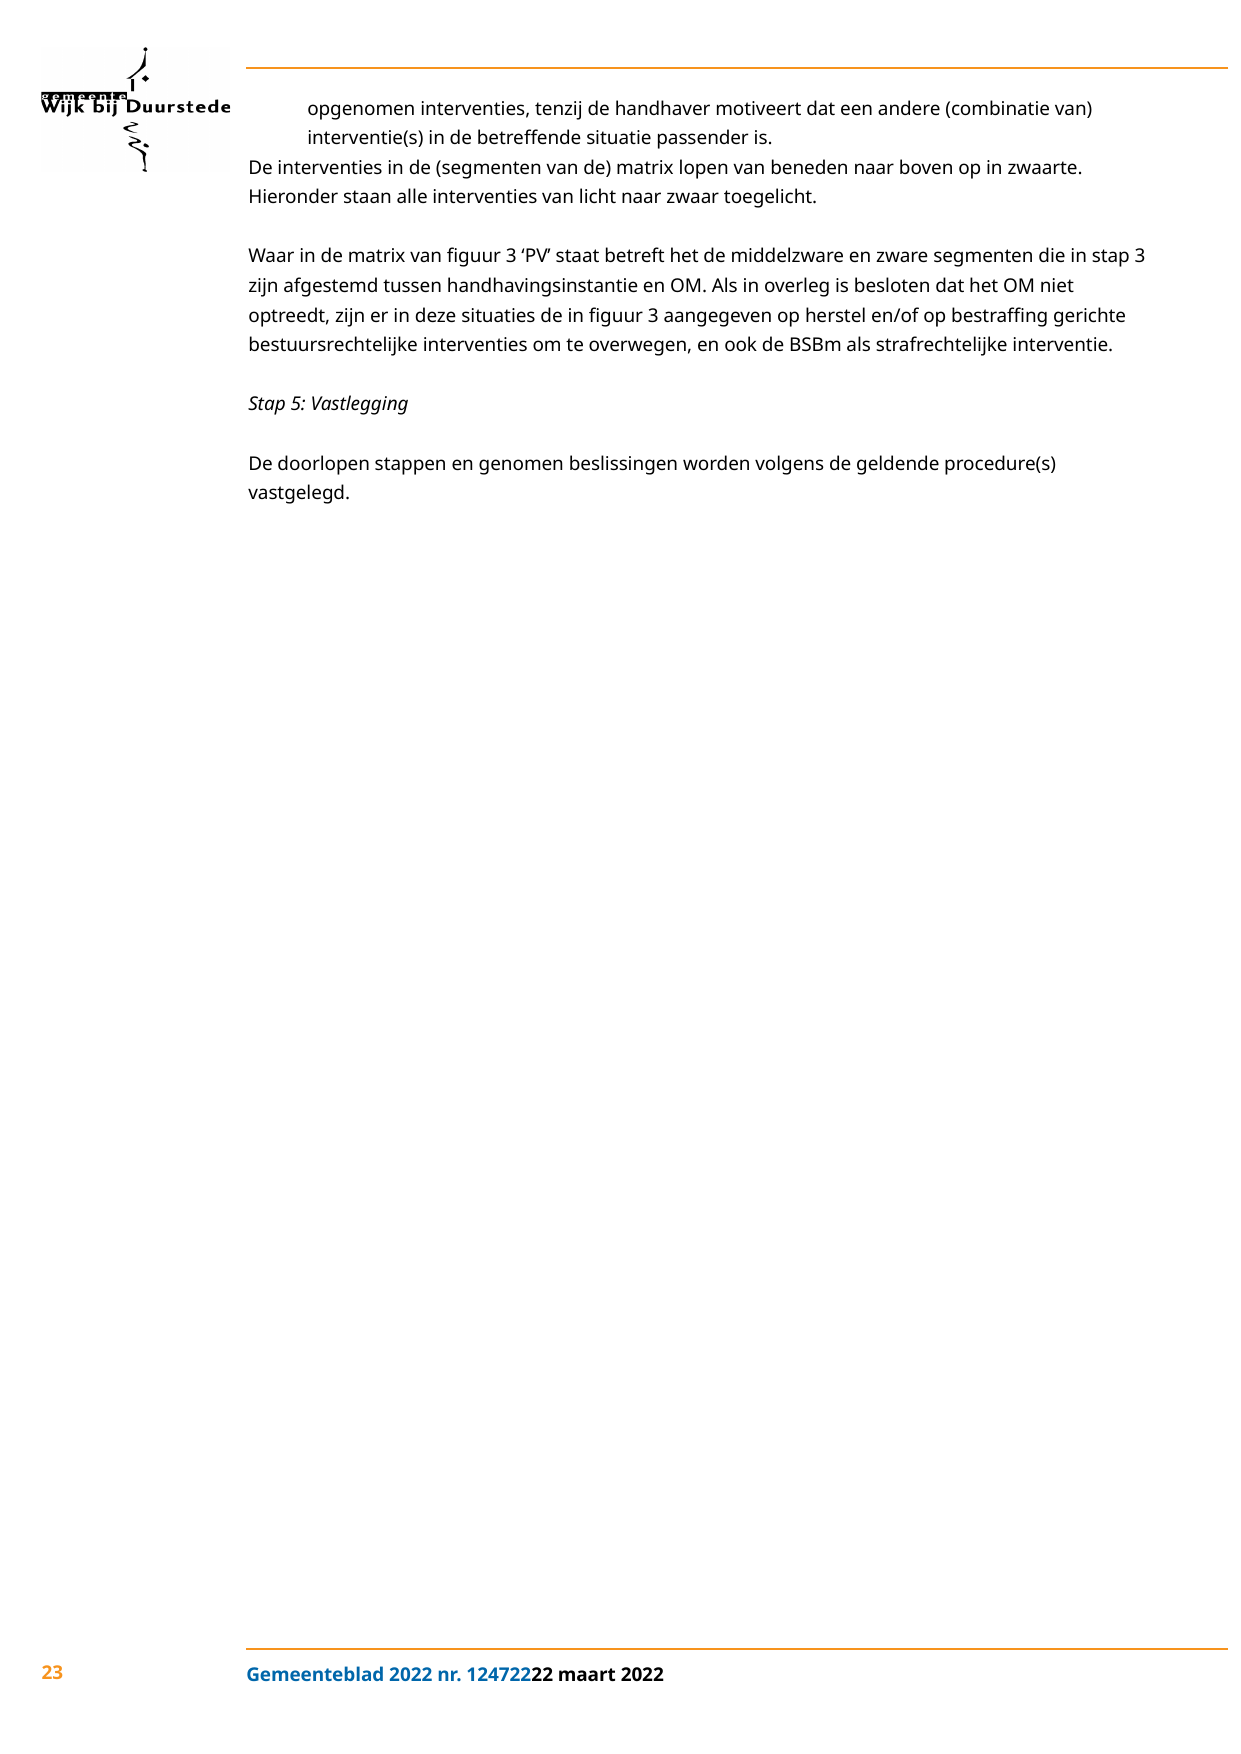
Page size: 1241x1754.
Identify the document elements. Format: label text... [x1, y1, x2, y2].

list opgenomen interventies, tenzij de handhaver motiveert dat een andere (combinatie van) interventie(s) in de betreffende situatie passender is. [248, 95, 1152, 150]
text De interventies in de (segmenten van de) matrix lopen van beneden naar boven op in zwaarte. Hieronder staan alle interventies van licht naar zwaar toegelicht. [248, 154, 1152, 209]
text Stap 5: Vastlegging [248, 391, 1152, 416]
text Waar in de matrix van figuur 3 ‘PV’ staat betreft het de middelzware en zware segmenten die in stap 3 zijn afgestemd tussen handhavingsinstantie en OM. Als in overleg is besloten dat het OM niet optreedt, zijn er in deze situaties de in figuur 3 aangegeven op herstel en/of op bestraffing gerichte bestuursrechtelijke interventies om te overwegen, en ook de BSBm als strafrechtelijke interventie. [248, 243, 1152, 357]
text De doorlopen stappen en genomen beslissingen worden volgens de geldende procedure(s) vastgelegd. [248, 450, 1152, 505]
picture [41, 47, 231, 172]
